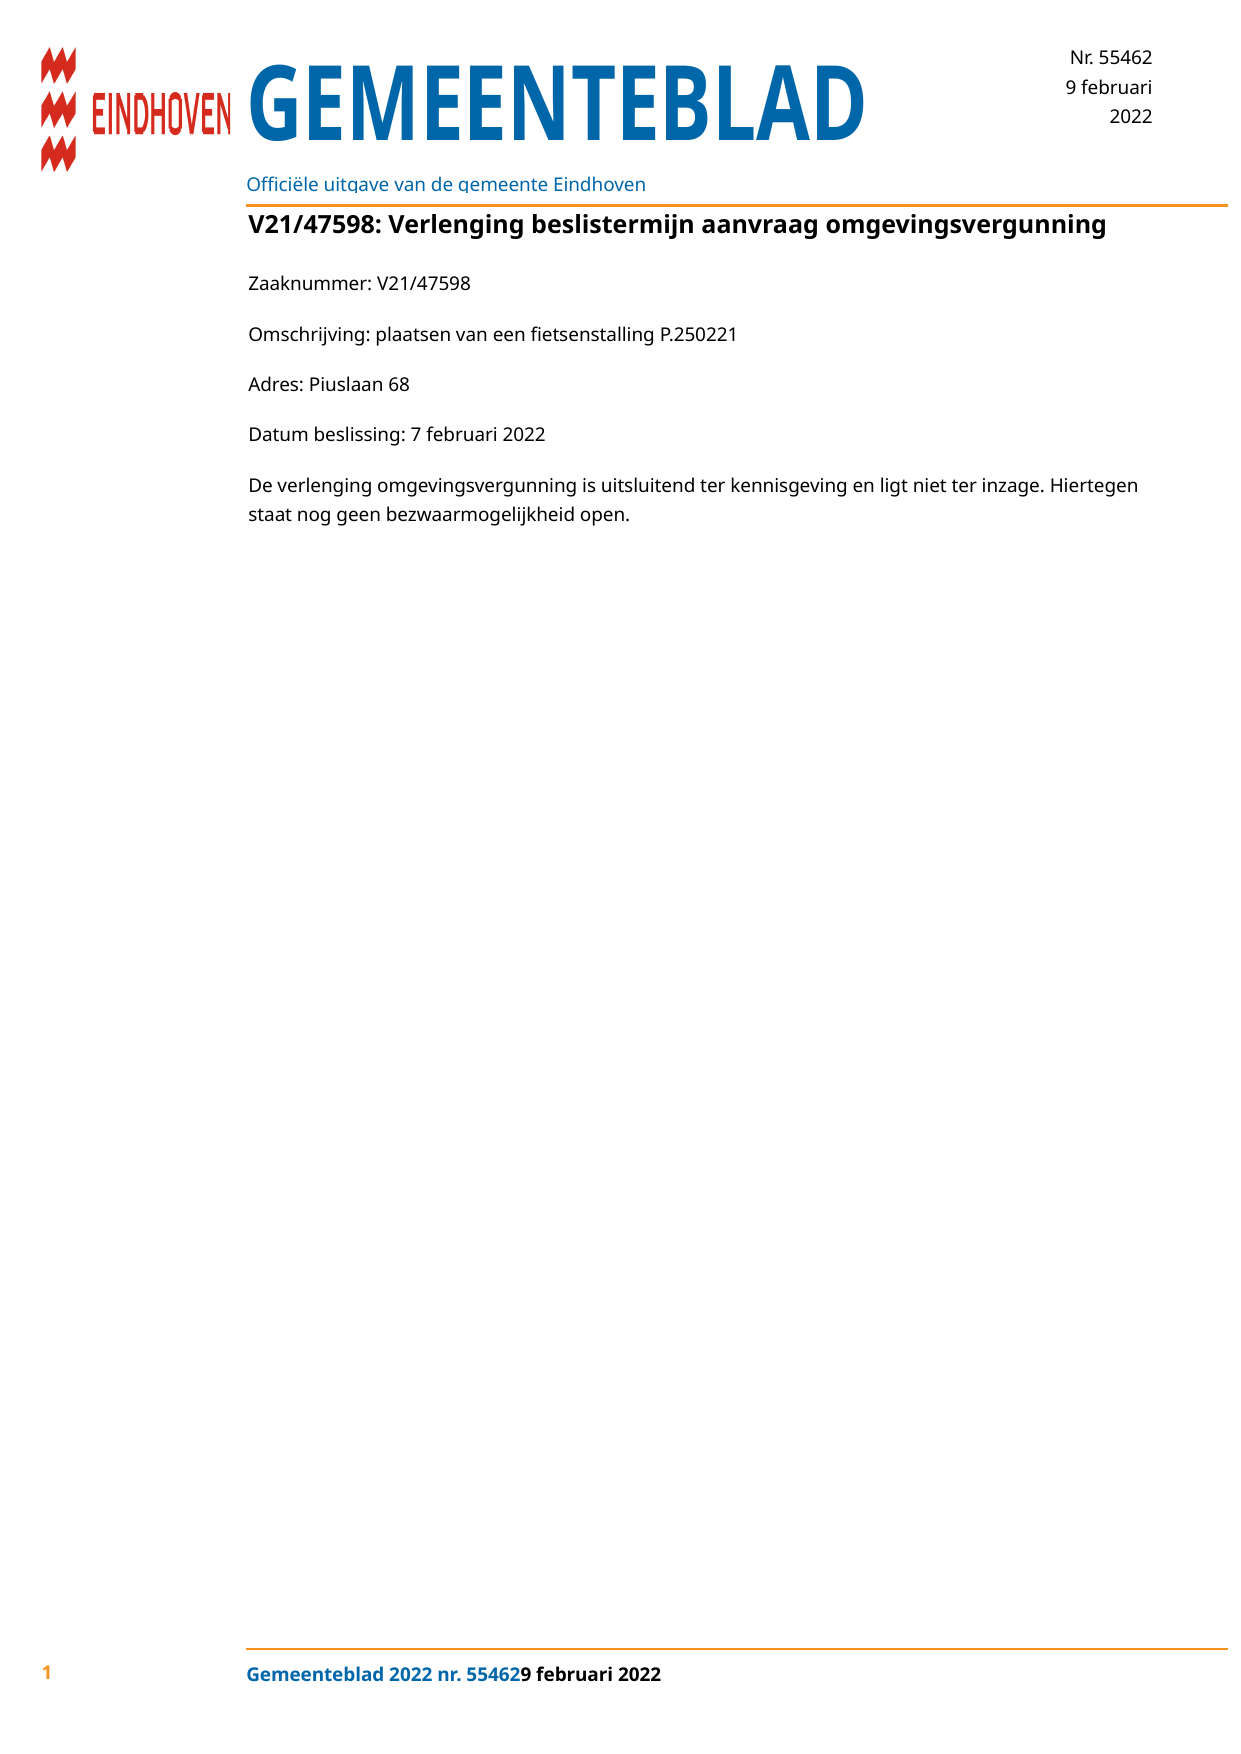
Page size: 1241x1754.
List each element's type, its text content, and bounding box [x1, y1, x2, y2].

text Zaaknummer: V21/47598 [248, 270, 1152, 296]
text Omschrijving: plaatsen van een fietsenstalling P.250221 [248, 321, 1152, 346]
text De verlenging omgevingsvergunning is uitsluitend ter kennisgeving en ligt niet ter inzage. Hiertegen staat nog geen bezwaarmogelijkheid open. [248, 472, 1152, 527]
text Adres: Piuslaan 68 [248, 371, 1152, 397]
text Datum beslissing: 7 februari 2022 [248, 422, 1152, 447]
picture [41, 47, 231, 172]
text V21/47598: Verlenging beslistermijn aanvraag omgevingsvergunning [248, 207, 1152, 241]
